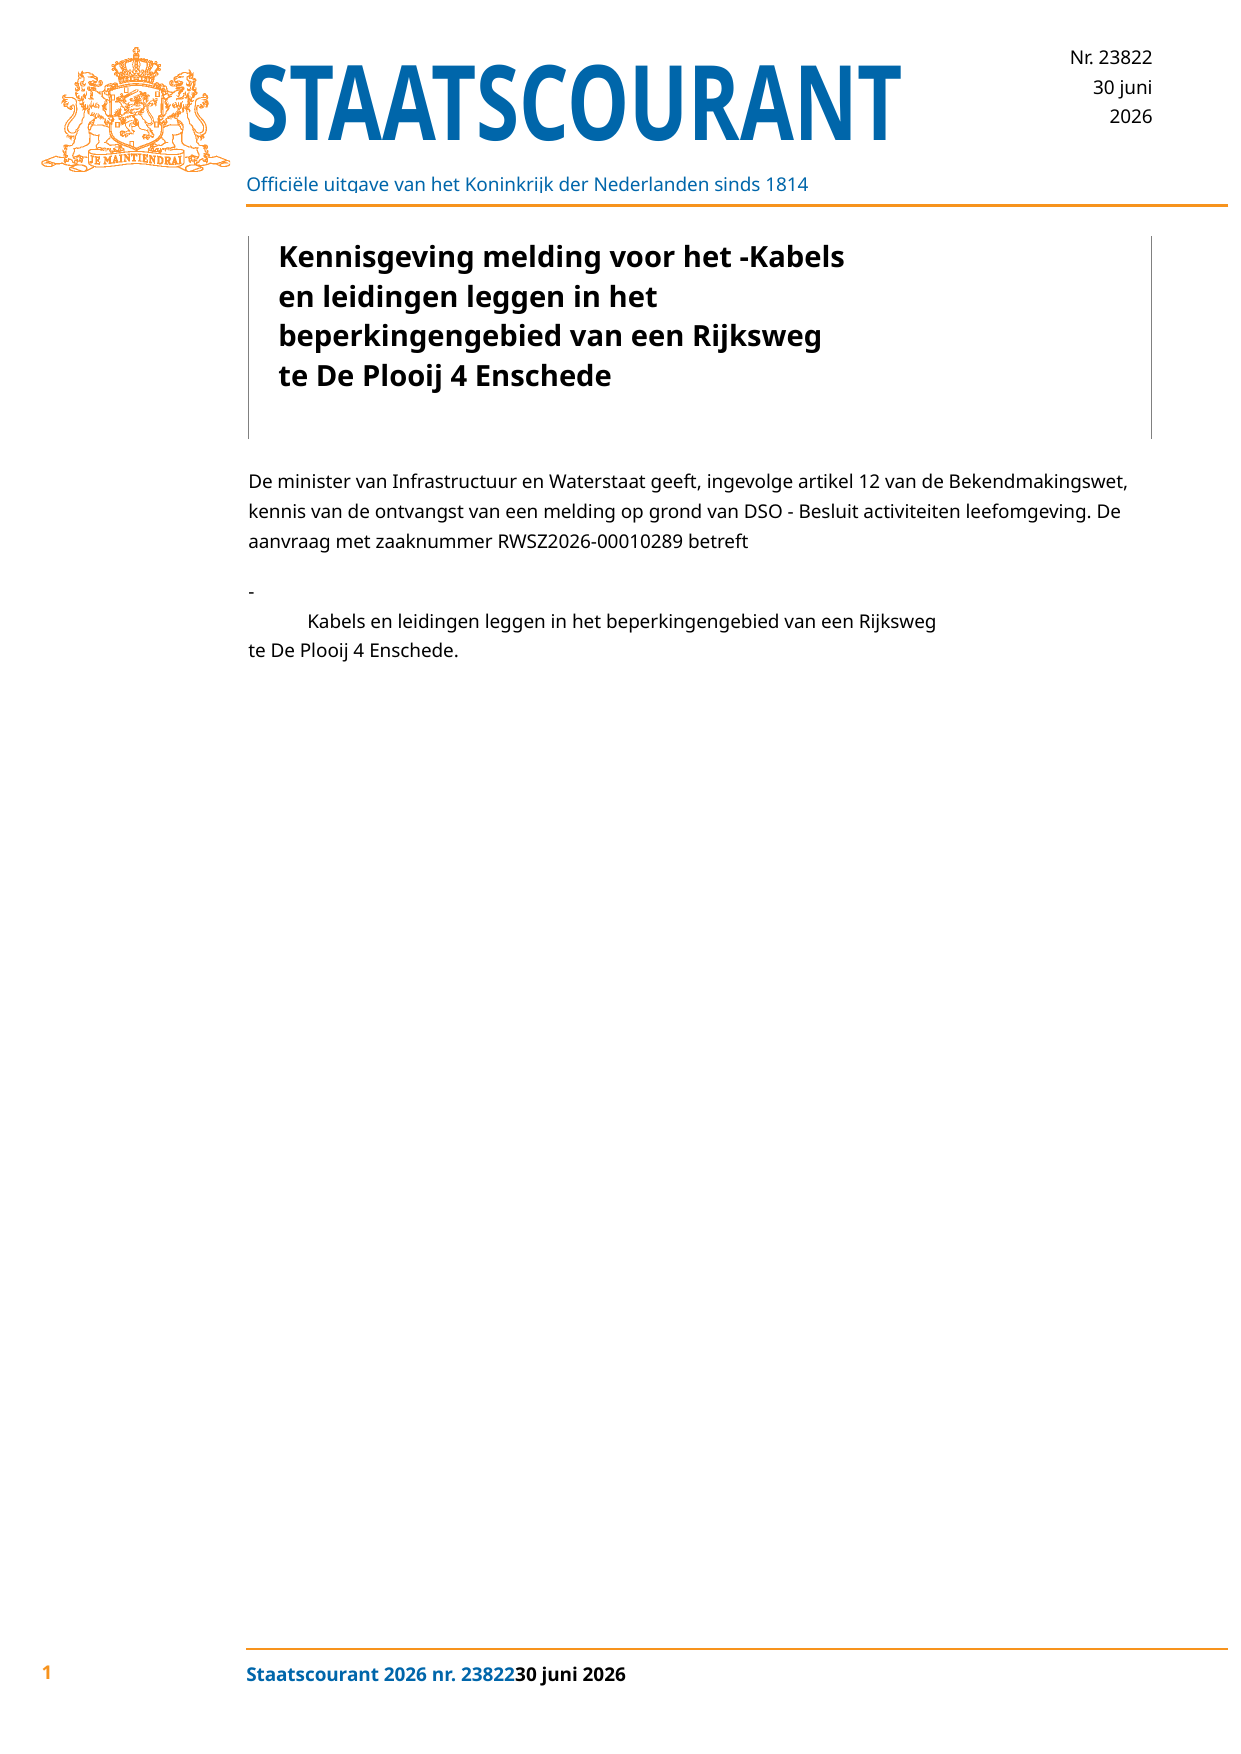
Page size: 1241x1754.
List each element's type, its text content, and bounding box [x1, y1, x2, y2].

table_header [850, 236, 912, 413]
table_header [1090, 236, 1151, 413]
picture [41, 47, 231, 172]
list Kabels en leidingen leggen in het beperkingengebied van een Rijksweg [248, 608, 1152, 633]
picture [912, 236, 1090, 414]
table_header [850, 414, 1151, 439]
text te De Plooij 4 Enschede. [248, 637, 1152, 663]
table_header Kennisgeving melding voor het -Kabels en leidingen leggen in het beperkingengebied van een Rijksweg te De Plooij 4 Enschede [249, 236, 850, 439]
text De minister van Infrastructuur en Waterstaat geeft, ingevolge artikel 12 van de Bekendmakingswet, kennis van de ontvangst van een melding op grond van DSO - Besluit activiteiten leefomgeving. De aanvraag met zaaknummer RWSZ2026-00010289 betreft [248, 469, 1152, 553]
